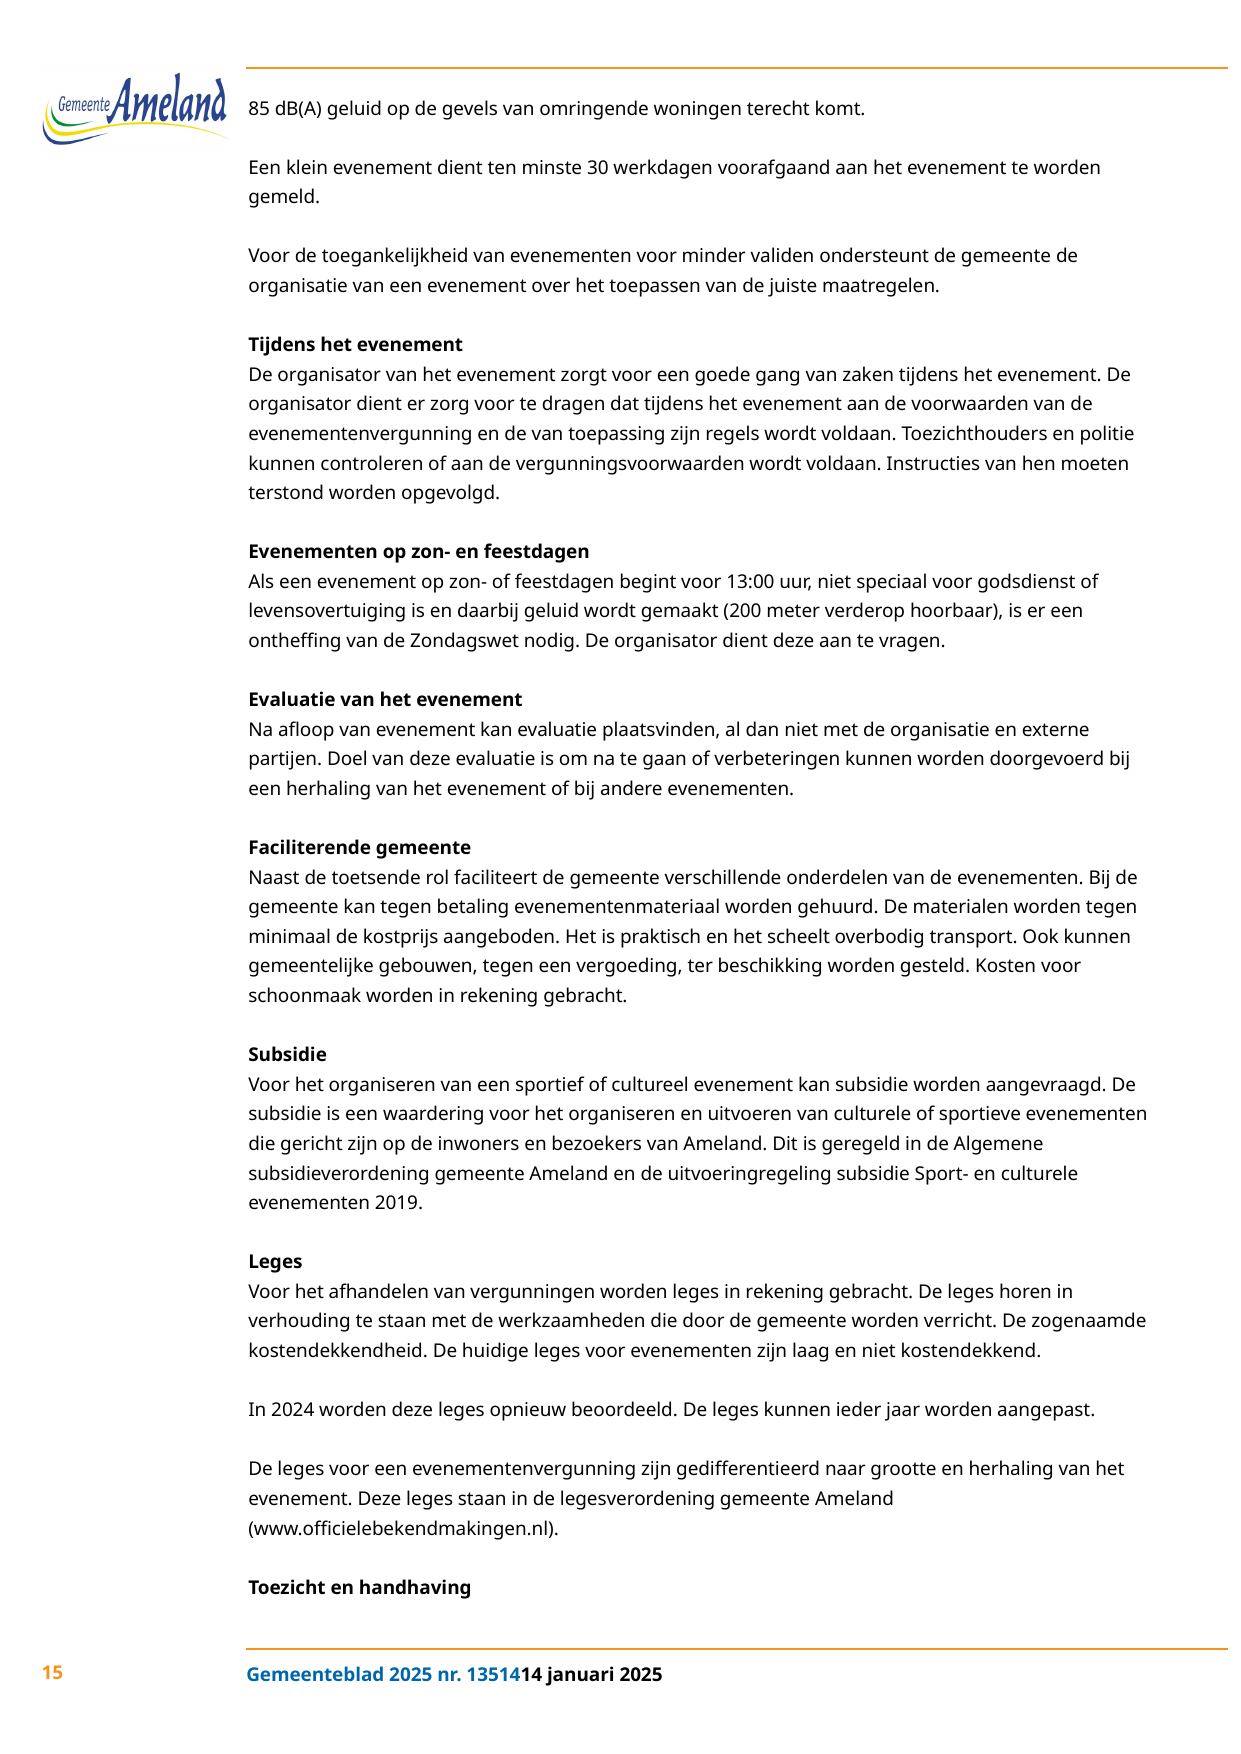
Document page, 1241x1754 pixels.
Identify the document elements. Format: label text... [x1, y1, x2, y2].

text Subsidie [248, 1041, 1152, 1067]
text Naast de toetsende rol faciliteert de gemeente verschillende onderdelen van de evenementen. Bij de gemeente kan tegen betaling evenementenmateriaal worden gehuurd. De materialen worden tegen minimaal de kostprijs aangeboden. Het is praktisch en het scheelt overbodig transport. Ook kunnen gemeentelijke gebouwen, tegen een vergoeding, ter beschikking worden gesteld. Kosten voor schoonmaak worden in rekening gebracht. [248, 864, 1152, 1008]
text Evenementen op zon- en feestdagen [248, 538, 1152, 564]
picture [41, 47, 231, 172]
text Als een evenement op zon- of feestdagen begint voor 13:00 uur, niet speciaal voor godsdienst of levensovertuiging is en daarbij geluid wordt gemaakt (200 meter verderop hoorbaar), is er een ontheffing van de Zondagswet nodig. De organisator dient deze aan te vragen. [248, 568, 1152, 653]
text Evaluatie van het evenement [248, 686, 1152, 712]
text Toezicht en handhaving [248, 1574, 1152, 1600]
text De organisator van het evenement zorgt voor een goede gang van zaken tijdens het evenement. De organisator dient er zorg voor te dragen dat tijdens het evenement aan de voorwaarden van de evenementenvergunning en de van toepassing zijn regels wordt voldaan. Toezichthouders en politie kunnen controleren of aan de vergunningsvoorwaarden wordt voldaan. Instructies van hen moeten terstond worden opgevolgd. [248, 361, 1152, 505]
text Faciliterende gemeente [248, 834, 1152, 860]
text Voor het afhandelen van vergunningen worden leges in rekening gebracht. De leges horen in verhouding te staan met de werkzaamheden die door de gemeente worden verricht. De zogenaamde kostendekkendheid. De huidige leges voor evenementen zijn laag en niet kostendekkend. [248, 1278, 1152, 1363]
text Voor de toegankelijkheid van evenementen voor minder validen ondersteunt de gemeente de organisatie van een evenement over het toepassen van de juiste maatregelen. [248, 243, 1152, 298]
text De leges voor een evenementenvergunning zijn gedifferentieerd naar grootte en herhaling van het evenement. Deze leges staan in de legesverordening gemeente Ameland (www.officielebekendmakingen.nl). [248, 1456, 1152, 1541]
text Een klein evenement dient ten minste 30 werkdagen voorafgaand aan het evenement te worden gemeld. [248, 154, 1152, 209]
text Na afloop van evenement kan evaluatie plaatsvinden, al dan niet met de organisatie en externe partijen. Doel van deze evaluatie is om na te gaan of verbeteringen kunnen worden doorgevoerd bij een herhaling van het evenement of bij andere evenementen. [248, 716, 1152, 801]
text 85 dB(A) geluid op de gevels van omringende woningen terecht komt. [248, 95, 1152, 121]
text Voor het organiseren van een sportief of cultureel evenement kan subsidie worden aangevraagd. De subsidie is een waardering voor het organiseren en uitvoeren van culturele of sportieve evenementen die gericht zijn op de inwoners en bezoekers van Ameland. Dit is geregeld in de Algemene subsidieverordening gemeente Ameland en de uitvoeringregeling subsidie Sport- en culturele evenementen 2019. [248, 1071, 1152, 1215]
text In 2024 worden deze leges opnieuw beoordeeld. De leges kunnen ieder jaar worden aangepast. [248, 1396, 1152, 1422]
text Tijdens het evenement [248, 331, 1152, 357]
text Leges [248, 1248, 1152, 1274]
